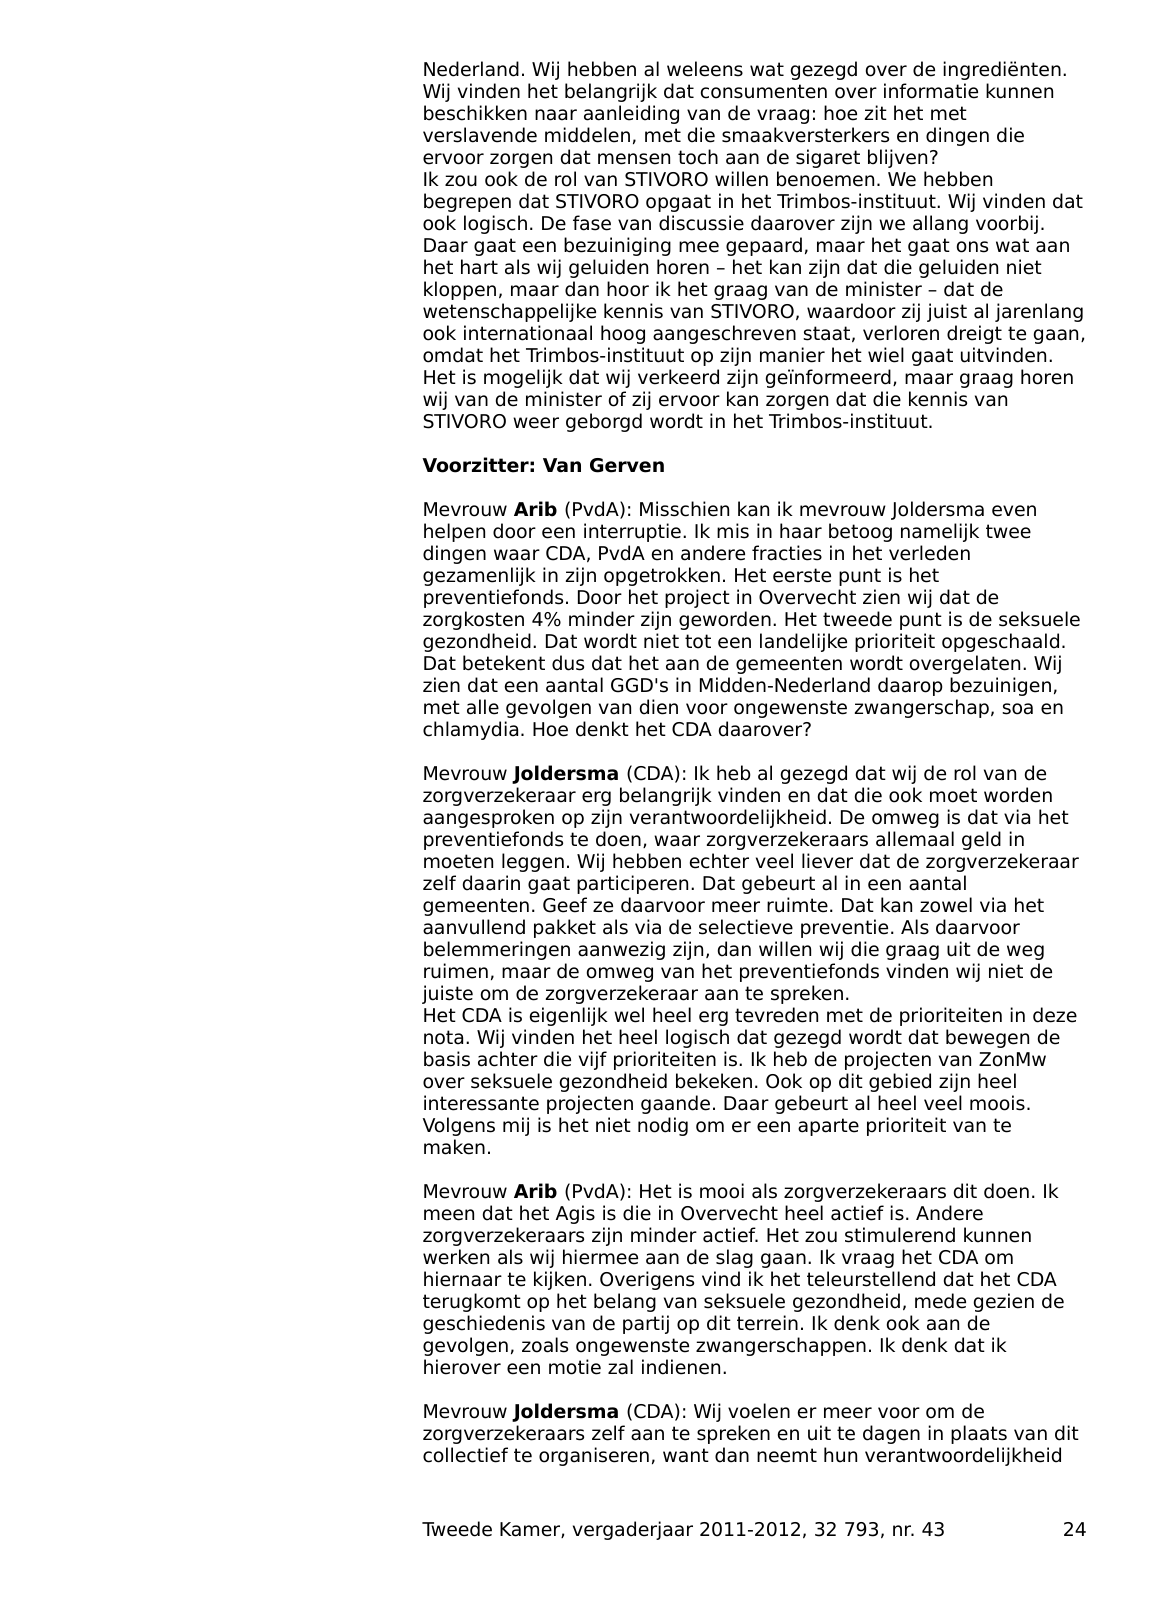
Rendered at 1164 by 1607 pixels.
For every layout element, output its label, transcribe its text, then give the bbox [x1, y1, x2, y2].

text Het CDA is eigenlijk wel heel erg tevreden met de prioriteiten in deze nota. Wij vinden het heel logisch dat gezegd wordt dat bewegen de basis achter die vijf prioriteiten is. Ik heb de projecten van ZonMw over seksuele gezondheid bekeken. Ook op dit gebied zijn heel interessante projecten gaande. Daar gebeurt al heel veel moois. Volgens mij is het niet nodig om er een aparte prioriteit van te maken. [422, 1005, 1087, 1159]
text Mevrouw Arib (PvdA): Misschien kan ik mevrouw Joldersma even helpen door een interruptie. Ik mis in haar betoog namelijk twee dingen waar CDA, PvdA en andere fracties in het verleden gezamenlijk in zijn opgetrokken. Het eerste punt is het preventiefonds. Door het project in Overvecht zien wij dat de zorgkosten 4% minder zijn geworden. Het tweede punt is de seksuele gezondheid. Dat wordt niet tot een landelijke prioriteit opgeschaald. Dat betekent dus dat het aan de gemeenten wordt overgelaten. Wij zien dat een aantal GGD's in Midden-Nederland daarop bezuinigen, met alle gevolgen van dien voor ongewenste zwangerschap, soa en chlamydia. Hoe denkt het CDA daarover? [422, 499, 1087, 741]
text Mevrouw Arib (PvdA): Het is mooi als zorgverzekeraars dit doen. Ik meen dat het Agis is die in Overvecht heel actief is. Andere zorgverzekeraars zijn minder actief. Het zou stimulerend kunnen werken als wij hiermee aan de slag gaan. Ik vraag het CDA om hiernaar te kijken. Overigens vind ik het teleurstellend dat het CDA terugkomt op het belang van seksuele gezondheid, mede gezien de geschiedenis van de partij op dit terrein. Ik denk ook aan de gevolgen, zoals ongewenste zwangerschappen. Ik denk dat ik hierover een motie zal indienen. [422, 1181, 1087, 1379]
text Mevrouw Joldersma (CDA): Ik heb al gezegd dat wij de rol van de zorgverzekeraar erg belangrijk vinden en dat die ook moet worden aangesproken op zijn verantwoordelijkheid. De omweg is dat via het preventiefonds te doen, waar zorgverzekeraars allemaal geld in moeten leggen. Wij hebben echter veel liever dat de zorgverzekeraar zelf daarin gaat participeren. Dat gebeurt al in een aantal gemeenten. Geef ze daarvoor meer ruimte. Dat kan zowel via het aanvullend pakket als via de selectieve preventie. Als daarvoor belemmeringen aanwezig zijn, dan willen wij die graag uit de weg ruimen, maar de omweg van het preventiefonds vinden wij niet de juiste om de zorgverzekeraar aan te spreken. [422, 763, 1087, 1005]
text Mevrouw Joldersma (CDA): Wij voelen er meer voor om de zorgverzekeraars zelf aan te spreken en uit te dagen in plaats van dit collectief te organiseren, want dan neemt hun verantwoordelijkheid [422, 1401, 1087, 1467]
subtitle Voorzitter: Van Gerven [422, 455, 1087, 477]
text Ik zou ook de rol van STIVORO willen benoemen. We hebben begrepen dat STIVORO opgaat in het Trimbos-instituut. Wij vinden dat ook logisch. De fase van discussie daarover zijn we allang voorbij. Daar gaat een bezuiniging mee gepaard, maar het gaat ons wat aan het hart als wij geluiden horen – het kan zijn dat die geluiden niet kloppen, maar dan hoor ik het graag van de minister – dat de wetenschappelijke kennis van STIVORO, waardoor zij juist al jarenlang ook internationaal hoog aangeschreven staat, verloren dreigt te gaan, omdat het Trimbos-instituut op zijn manier het wiel gaat uitvinden. Het is mogelijk dat wij verkeerd zijn geïnformeerd, maar graag horen wij van de minister of zij ervoor kan zorgen dat die kennis van STIVORO weer geborgd wordt in het Trimbos-instituut. [422, 169, 1087, 433]
text Nederland. Wij hebben al weleens wat gezegd over de ingrediënten. Wij vinden het belangrijk dat consumenten over informatie kunnen beschikken naar aanleiding van de vraag: hoe zit het met verslavende middelen, met die smaakversterkers en dingen die ervoor zorgen dat mensen toch aan de sigaret blijven? [422, 59, 1087, 169]
